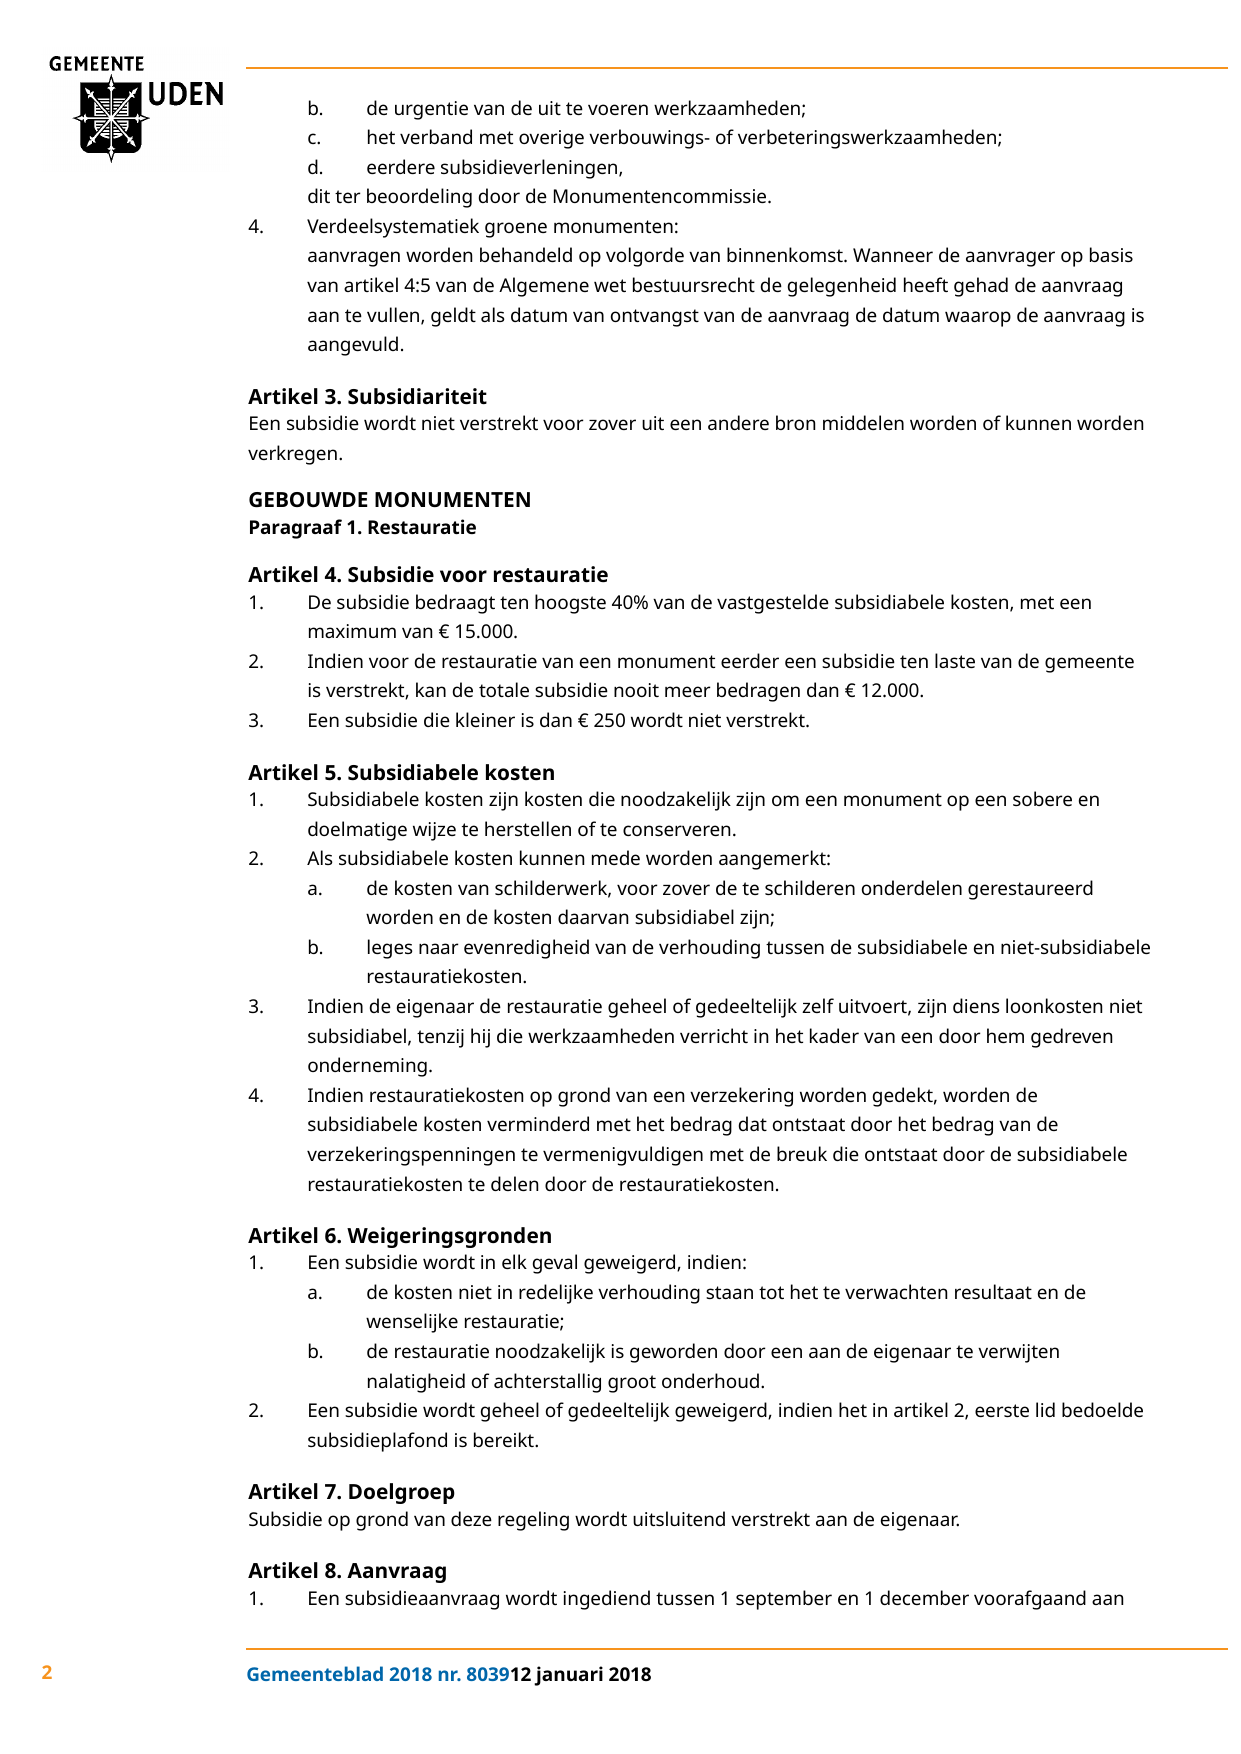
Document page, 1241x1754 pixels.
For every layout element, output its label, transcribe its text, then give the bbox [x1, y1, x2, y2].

text Artikel 3. Subsidiariteit [248, 382, 1152, 410]
list de restauratie noodzakelijk is geworden door een aan de eigenaar te verwijten nalatigheid of achterstallig groot onderhoud. [307, 1338, 1152, 1394]
list leges naar evenredigheid van de verhouding tussen de subsidiabele en niet-subsidiabele restauratiekosten. [307, 934, 1152, 989]
list Indien voor de restauratie van een monument eerder een subsidie ten laste van de gemeente is verstrekt, kan de totale subsidie nooit meer bedragen dan € 12.000. [248, 648, 1152, 703]
list Indien restauratiekosten op grond van een verzekering worden gedekt, worden de subsidiabele kosten verminderd met het bedrag dat ontstaat door het bedrag van de verzekeringspenningen te vermenigvuldigen met de breuk die ontstaat door de subsidiabele restauratiekosten te delen door de restauratiekosten. [248, 1082, 1152, 1196]
list het verband met overige verbouwings- of verbeteringswerkzaamheden; [307, 124, 1152, 150]
list Subsidiabele kosten zijn kosten die noodzakelijk zijn om een monument op een sobere en doelmatige wijze te herstellen of te conserveren. [248, 786, 1152, 841]
text Artikel 5. Subsidiabele kosten [248, 758, 1152, 786]
list Een subsidie wordt in elk geval geweigerd, indien: [248, 1249, 1152, 1275]
list Een subsidie wordt geheel of gedeeltelijk geweigerd, indien het in artikel 2, eerste lid bedoelde subsidieplafond is bereikt. [248, 1397, 1152, 1453]
list eerdere subsidieverleningen, [307, 154, 1152, 180]
list Een subsidieaanvraag wordt ingediend tussen 1 september en 1 december voorafgaand aan [248, 1585, 1152, 1611]
text Paragraaf 1. Restauratie [248, 514, 1152, 540]
text Subsidie op grond van deze regeling wordt uitsluitend verstrekt aan de eigenaar. [248, 1506, 1152, 1532]
list de urgentie van de uit te voeren werkzaamheden; [307, 95, 1152, 121]
text Artikel 8. Aanvraag [248, 1556, 1152, 1585]
picture [41, 47, 231, 172]
list dit ter beoordeling door de Monumentencommissie. [248, 183, 1152, 209]
text GEBOUWDE MONUMENTEN [248, 486, 1152, 514]
text Artikel 4. Subsidie voor restauratie [248, 561, 1152, 589]
list de kosten van schilderwerk, voor zover de te schilderen onderdelen gerestaureerd worden en de kosten daarvan subsidiabel zijn; [307, 875, 1152, 930]
list Als subsidiabele kosten kunnen mede worden aangemerkt: [248, 845, 1152, 871]
list Verdeelsystematiek groene monumenten: [248, 213, 1152, 239]
text Artikel 7. Doelgroep [248, 1477, 1152, 1506]
list De subsidie bedraagt ten hoogste 40% van de vastgestelde subsidiabele kosten, met een maximum van € 15.000. [248, 589, 1152, 644]
list aanvragen worden behandeld op volgorde van binnenkomst. Wanneer de aanvrager op basis van artikel 4:5 van de Algemene wet bestuursrecht de gelegenheid heeft gehad de aanvraag aan te vullen, geldt als datum van ontvangst van de aanvraag de datum waarop de aanvraag is aangevuld. [248, 243, 1152, 357]
list Indien de eigenaar de restauratie geheel of gedeeltelijk zelf uitvoert, zijn diens loonkosten niet subsidiabel, tenzij hij die werkzaamheden verricht in het kader van een door hem gedreven onderneming. [248, 993, 1152, 1078]
list de kosten niet in redelijke verhouding staan tot het te verwachten resultaat en de wenselijke restauratie; [307, 1279, 1152, 1334]
list Een subsidie die kleiner is dan € 250 wordt niet verstrekt. [248, 707, 1152, 733]
text Een subsidie wordt niet verstrekt voor zover uit een andere bron middelen worden of kunnen worden verkregen. [248, 410, 1152, 466]
text Artikel 6. Weigeringsgronden [248, 1221, 1152, 1249]
